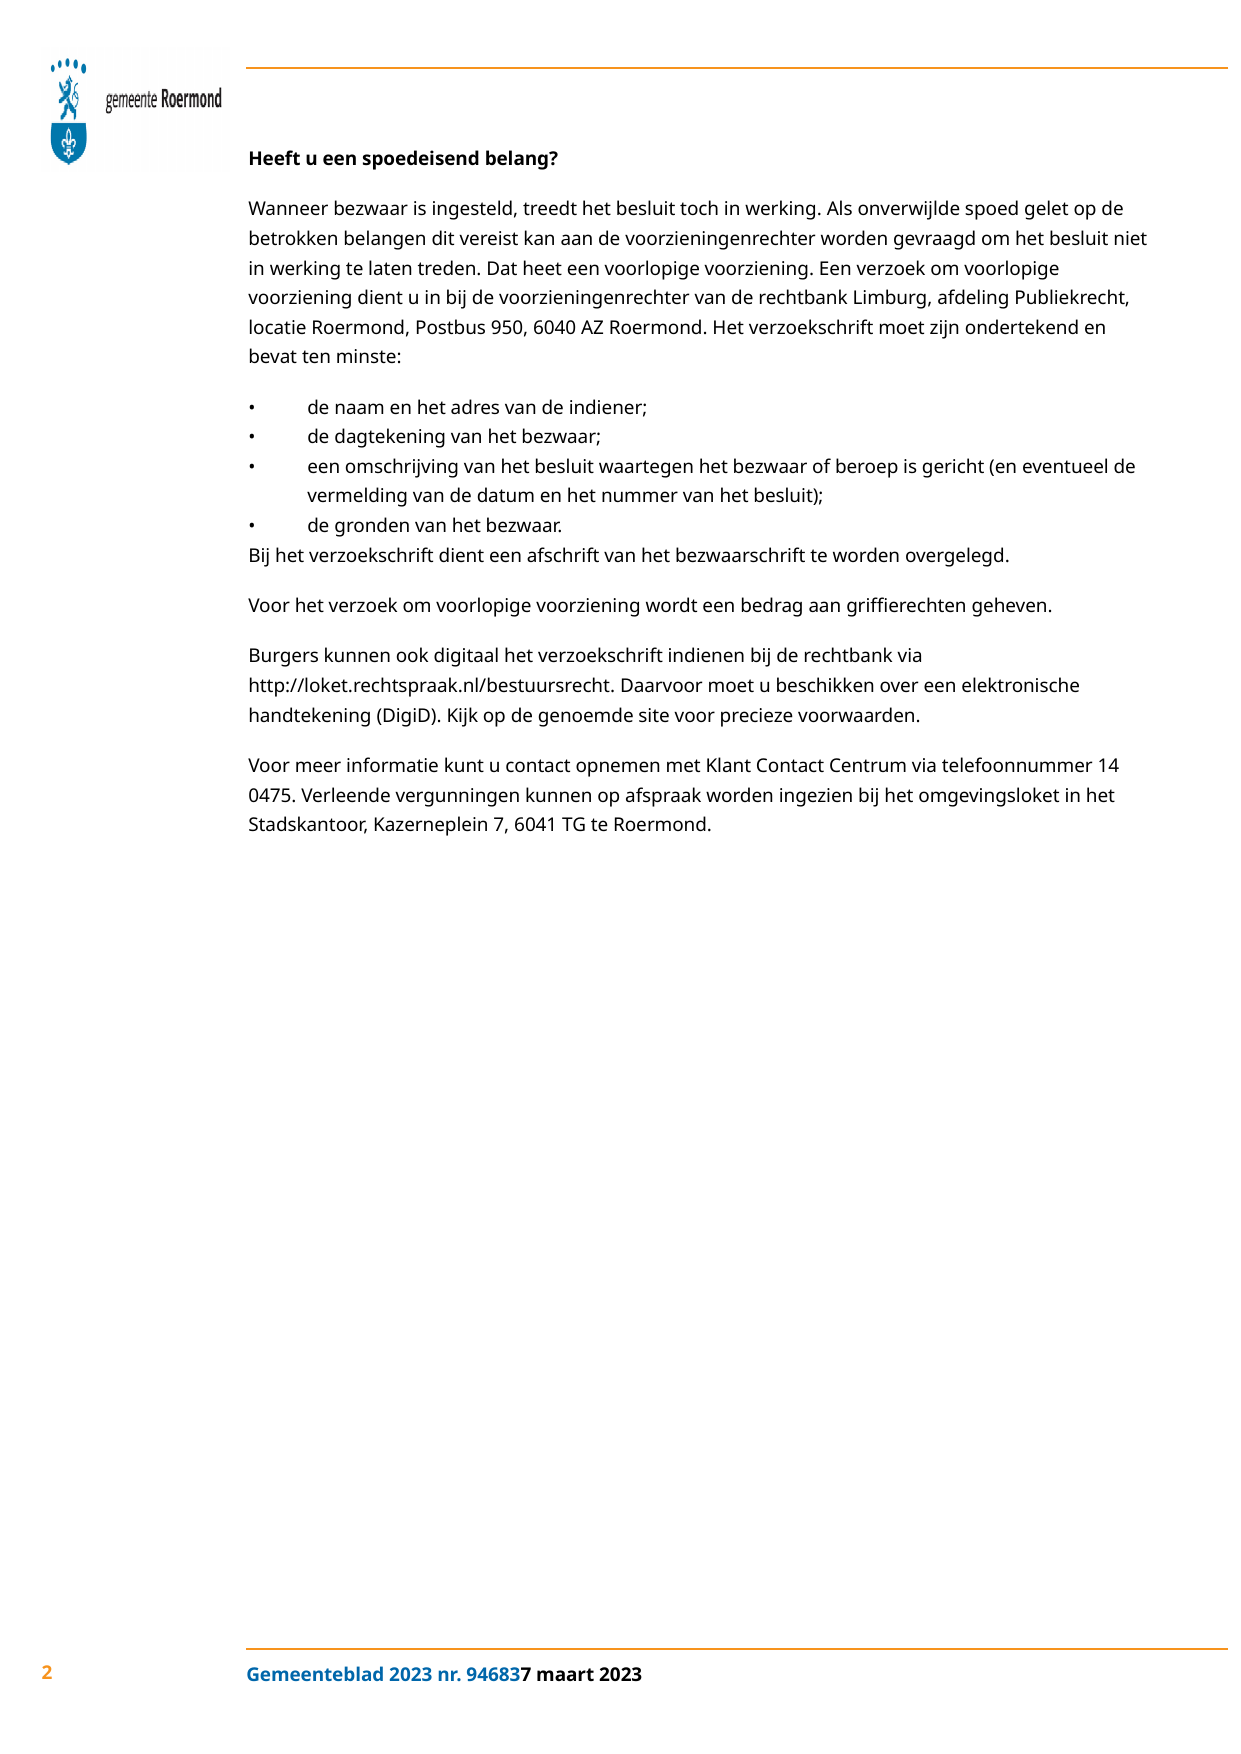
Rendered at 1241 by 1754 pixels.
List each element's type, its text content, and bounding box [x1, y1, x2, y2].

text Wanneer bezwaar is ingesteld, treedt het besluit toch in werking. Als onverwijlde spoed gelet op de betrokken belangen dit vereist kan aan de voorzieningenrechter worden gevraagd om het besluit niet in werking te laten treden. Dat heet een voorlopige voorziening. Een verzoek om voorlopige voorziening dient u in bij de voorzieningenrechter van de rechtbank Limburg, afdeling Publiekrecht, locatie Roermond, Postbus 950, 6040 AZ Roermond. Het verzoekschrift moet zijn ondertekend en bevat ten minste: [248, 196, 1152, 369]
picture [41, 47, 231, 172]
text Voor het verzoek om voorlopige voorziening wordt een bedrag aan griffierechten geheven. [248, 592, 1152, 618]
text Bij het verzoekschrift dient een afschrift van het bezwaarschrift te worden overgelegd. [248, 542, 1152, 568]
text Heeft u een spoedeisend belang? [248, 145, 1152, 171]
list de naam en het adres van de indiener; [248, 394, 1152, 420]
list de dagtekening van het bezwaar; [248, 423, 1152, 449]
list een omschrijving van het besluit waartegen het bezwaar of beroep is gericht (en eventueel de vermelding van de datum en het nummer van het besluit); [248, 453, 1152, 508]
text Burgers kunnen ook digitaal het verzoekschrift indienen bij de rechtbank via http://loket.rechtspraak.nl/bestuursrecht. Daarvoor moet u beschikken over een elektronische handtekening (DigiD). Kijk op de genoemde site voor precieze voorwaarden. [248, 643, 1152, 728]
list de gronden van het bezwaar. [248, 512, 1152, 538]
text Voor meer informatie kunt u contact opnemen met Klant Contact Centrum via telefoonnummer 14 0475. Verleende vergunningen kunnen op afspraak worden ingezien bij het omgevingsloket in het Stadskantoor, Kazerneplein 7, 6041 TG te Roermond. [248, 752, 1152, 837]
